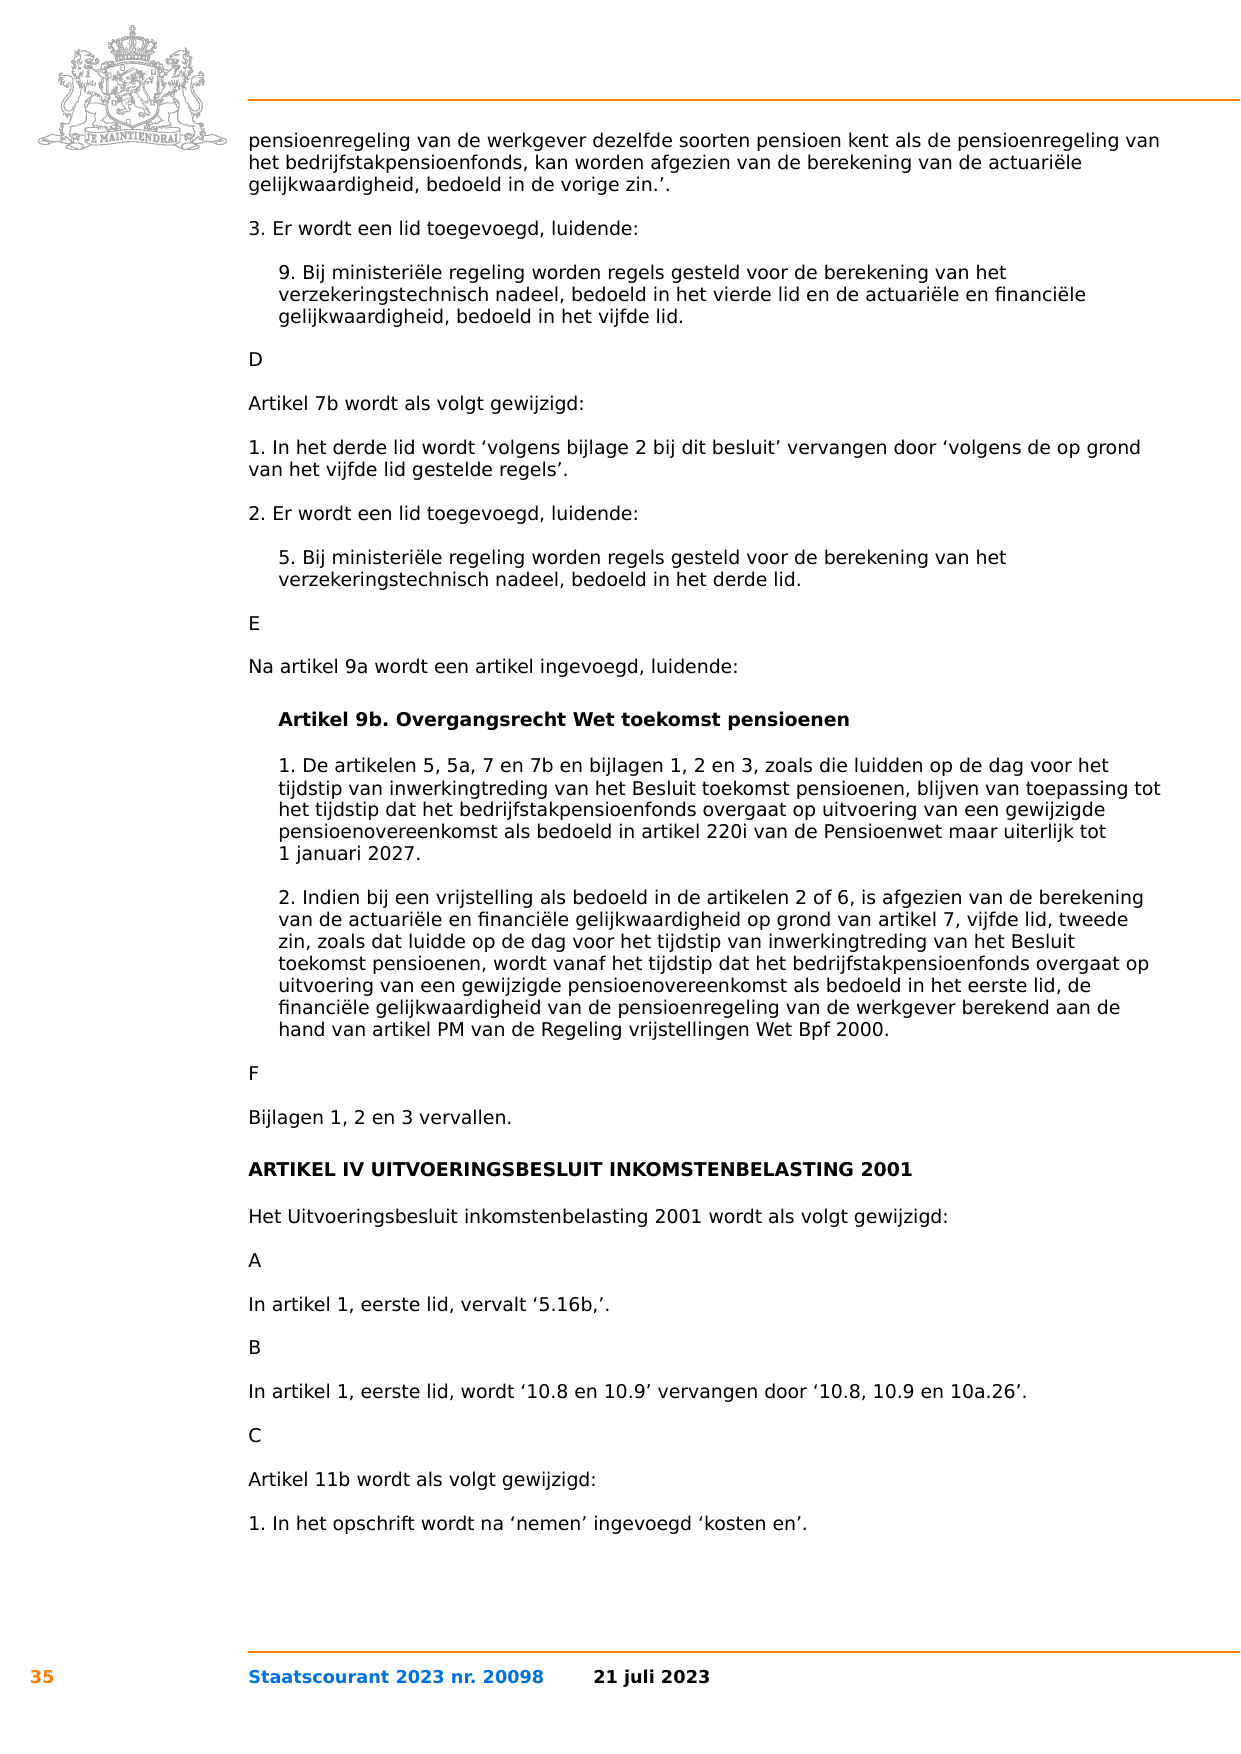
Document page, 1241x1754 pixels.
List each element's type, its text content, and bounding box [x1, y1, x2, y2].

text 1. In het opschrift wordt na ‘nemen’ ingevoegd ‘kosten en’. [248, 1513, 1163, 1535]
text 5. Bij ministeriële regeling worden regels gesteld voor de berekening van het verzekeringstechnisch nadeel, bedoeld in het derde lid. [278, 547, 1163, 591]
text B [248, 1337, 1163, 1359]
text D [248, 349, 1163, 371]
text Bijlagen 1, 2 en 3 vervallen. [248, 1107, 1163, 1129]
picture [38, 25, 227, 150]
subtitle Artikel 9b. Overgangsrecht Wet toekomst pensioenen [278, 708, 1163, 730]
text A [248, 1249, 1163, 1272]
text 2. Indien bij een vrijstelling als bedoeld in de artikelen 2 of 6, is afgezien van de berekening van de actuariële en financiële gelijkwaardigheid op grond van artikel 7, vijfde lid, tweede zin, zoals dat luidde op de dag voor het tijdstip van inwerkingtreding van het Besluit toekomst pensioenen, wordt vanaf het tijdstip dat het bedrijfstakpensioenfonds overgaat op uitvoering van een gewijzigde pensioenovereenkomst als bedoeld in het eerste lid, de financiële gelijkwaardigheid van de pensioenregeling van de werkgever berekend aan de hand van artikel PM van de Regeling vrijstellingen Wet Bpf 2000. [278, 887, 1163, 1041]
text F [248, 1063, 1163, 1085]
text Artikel 7b wordt als volgt gewijzigd: [248, 393, 1163, 415]
text C [248, 1425, 1163, 1447]
text Het Uitvoeringsbesluit inkomstenbelasting 2001 wordt als volgt gewijzigd: [248, 1206, 1163, 1228]
text 3. Er wordt een lid toegevoegd, luidende: [248, 218, 1163, 240]
text pensioenregeling van de werkgever dezelfde soorten pensioen kent als de pensioenregeling van het bedrijfstakpensioenfonds, kan worden afgezien van de berekening van de actuariële gelijkwaardigheid, bedoeld in de vorige zin.’. [248, 130, 1163, 196]
text In artikel 1, eerste lid, vervalt ‘5.16b,’. [248, 1293, 1163, 1315]
subtitle ARTIKEL IV UITVOERINGSBESLUIT INKOMSTENBELASTING 2001 [248, 1159, 1163, 1181]
text Na artikel 9a wordt een artikel ingevoegd, luidende: [248, 656, 1163, 678]
text 9. Bij ministeriële regeling worden regels gesteld voor de berekening van het verzekeringstechnisch nadeel, bedoeld in het vierde lid en de actuariële en financiële gelijkwaardigheid, bedoeld in het vijfde lid. [278, 262, 1163, 327]
text 1. De artikelen 5, 5a, 7 en 7b en bijlagen 1, 2 en 3, zoals die luidden op de dag voor het tijdstip van inwerkingtreding van het Besluit toekomst pensioenen, blijven van toepassing tot het tijdstip dat het bedrijfstakpensioenfonds overgaat op uitvoering van een gewijzigde pensioenovereenkomst als bedoeld in artikel 220i van de Pensioenwet maar uiterlijk tot 1 januari 2027. [278, 755, 1163, 865]
text 2. Er wordt een lid toegevoegd, luidende: [248, 503, 1163, 525]
text E [248, 613, 1163, 634]
text 1. In het derde lid wordt ‘volgens bijlage 2 bij dit besluit’ vervangen door ‘volgens de op grond van het vijfde lid gestelde regels’. [248, 437, 1163, 481]
text Artikel 11b wordt als volgt gewijzigd: [248, 1469, 1163, 1491]
text In artikel 1, eerste lid, wordt ‘10.8 en 10.9’ vervangen door ‘10.8, 10.9 en 10a.26’. [248, 1381, 1163, 1403]
